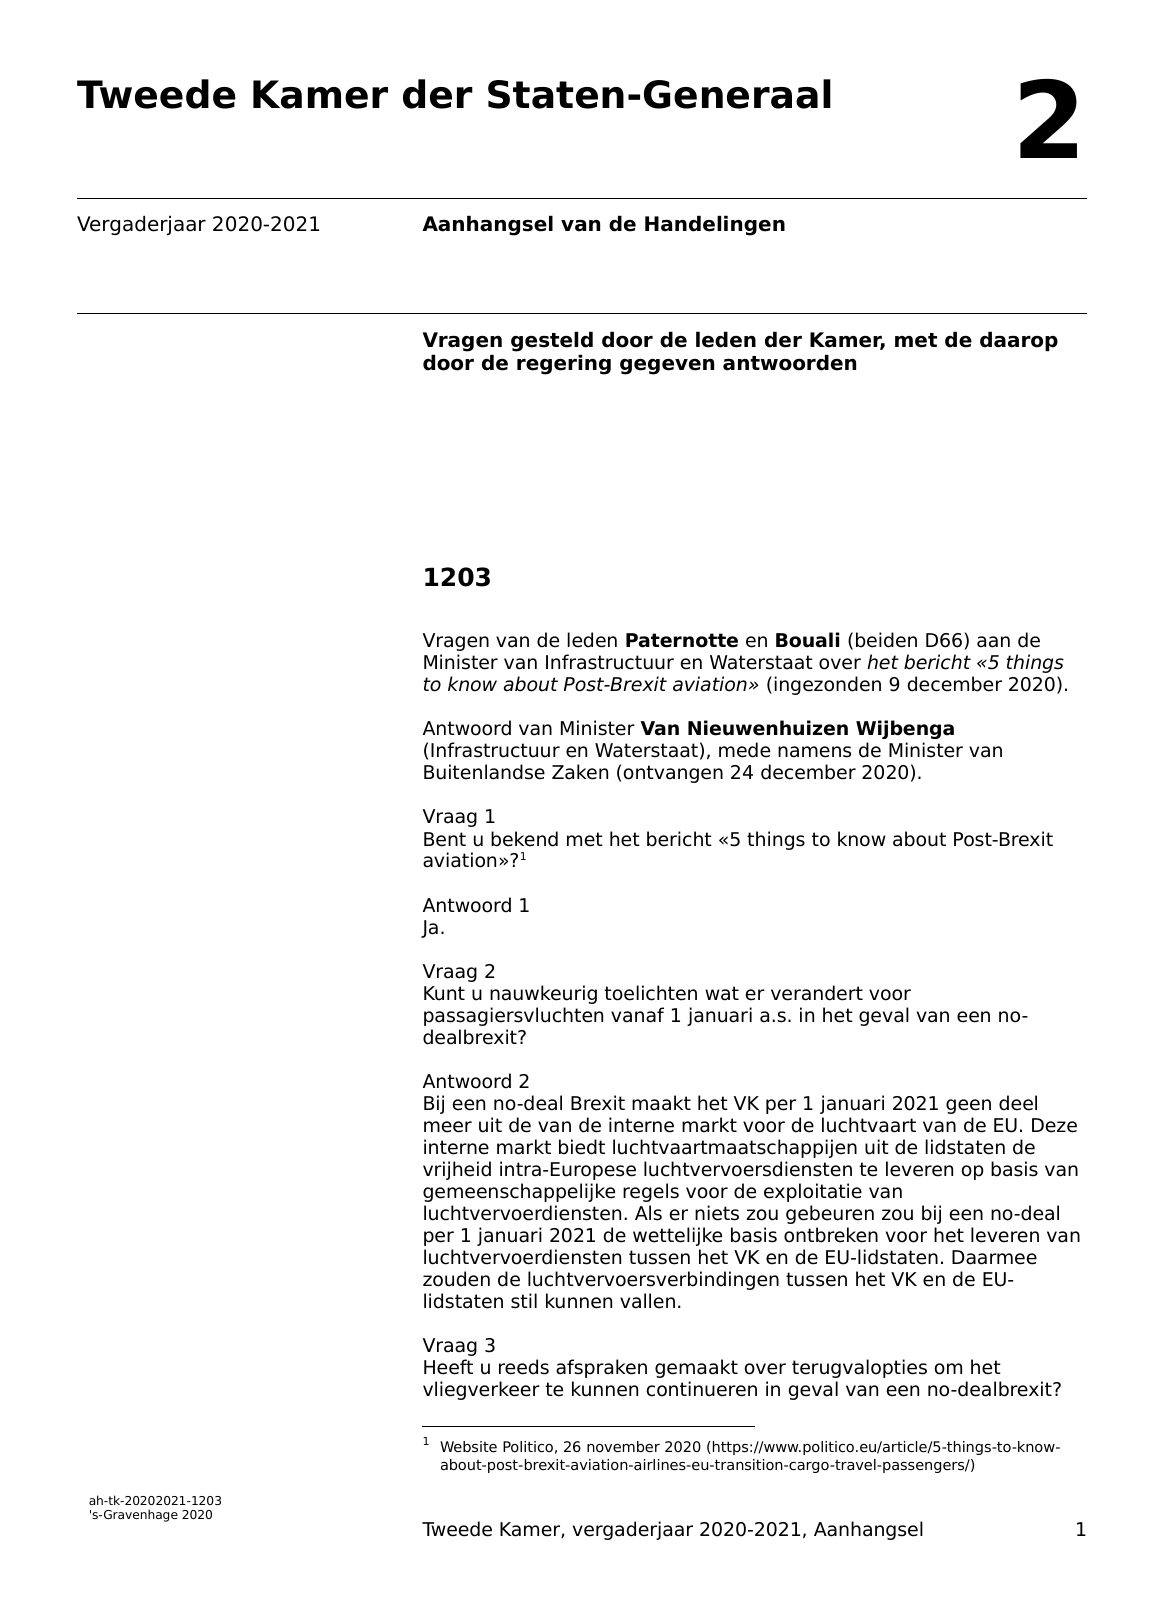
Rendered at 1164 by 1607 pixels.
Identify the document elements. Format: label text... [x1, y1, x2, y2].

table_header 2 [886, 59, 1087, 198]
text Website Politico, 26 november 2020 (https://www.politico.eu/article/5-things-to-know-about-post-brexit-aviation-airlines-eu-transition-cargo-travel-passengers/) [422, 1435, 1087, 1474]
text Vragen van de leden Paternotte en Bouali (beiden D66) aan de Minister van Infrastructuur en Waterstaat over het bericht «5 things to know about Post-Brexit aviation» (ingezonden 9 december 2020). [422, 630, 1087, 696]
text Vraag 3 [422, 1335, 1087, 1357]
text Vraag 1 [422, 806, 1087, 828]
table_cell Aanhangsel van de Handelingen [422, 199, 1087, 313]
text Antwoord van Minister Van Nieuwenhuizen Wijbenga (Infrastructuur en Waterstaat), mede namens de Minister van Buitenlandse Zaken (ontvangen 24 december 2020). [422, 718, 1087, 784]
text Bij een no-deal Brexit maakt het VK per 1 januari 2021 geen deel meer uit de van de interne markt voor de luchtvaart van de EU. Deze interne markt biedt luchtvaartmaatschappijen uit de lidstaten de vrijheid intra-Europese luchtvervoersdiensten te leveren op basis van gemeenschappelijke regels voor de exploitatie van luchtvervoerdiensten. Als er niets zou gebeuren zou bij een no-deal per 1 januari 2021 de wettelijke basis ontbreken voor het leveren van luchtvervoerdiensten tussen het VK en de EU-lidstaten. Daarmee zouden de luchtvervoersverbindingen tussen het VK en de EU-lidstaten stil kunnen vallen. [422, 1093, 1087, 1313]
text Antwoord 2 [422, 1071, 1087, 1093]
text Ja. [422, 917, 1087, 938]
table_cell Vragen gesteld door de leden der Kamer, met de daarop door de regering gegeven antwoorden [422, 314, 1087, 375]
text 's-Gravenhage 2020 [88, 1508, 323, 1522]
text Antwoord 1 [422, 894, 1087, 917]
text Vraag 2 [422, 961, 1087, 983]
table_cell [77, 314, 422, 375]
table_cell Vergaderjaar 2020-2021 [77, 199, 422, 313]
text 1203 [422, 563, 1087, 592]
text Heeft u reeds afspraken gemaakt over terugvalopties om het vliegverkeer te kunnen continueren in geval van een no-dealbrexit? [422, 1357, 1087, 1401]
table_header Tweede Kamer der Staten-Generaal [77, 59, 886, 198]
text Kunt u nauwkeurig toelichten wat er verandert voor passagiersvluchten vanaf 1 januari a.s. in het geval van een no-dealbrexit? [422, 983, 1087, 1049]
text ah-tk-20202021-1203 [88, 1494, 323, 1508]
text Bent u bekend met het bericht «5 things to know about Post-Brexit aviation»? [422, 828, 1087, 872]
